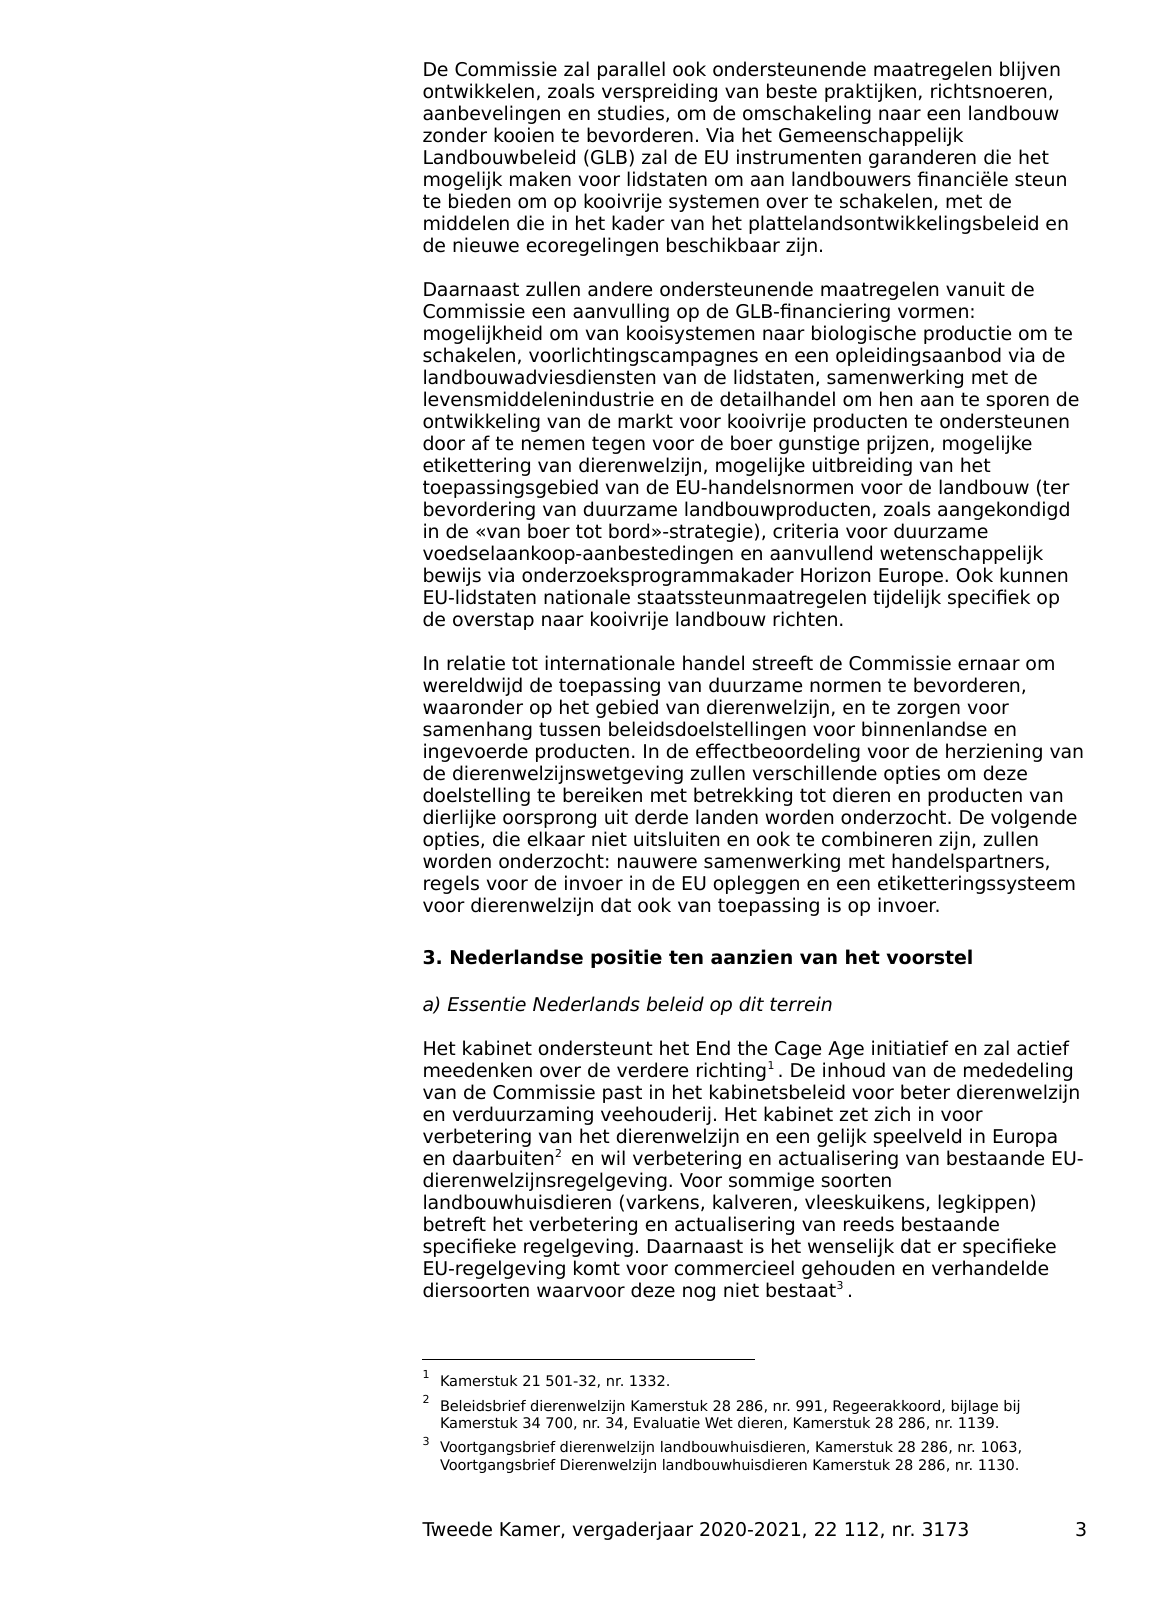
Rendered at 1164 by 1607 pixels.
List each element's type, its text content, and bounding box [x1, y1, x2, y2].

text Voortgangsbrief dierenwelzijn landbouwhuisdieren, Kamerstuk 28 286, nr. 1063, Voortgangsbrief Dierenwelzijn landbouwhuisdieren Kamerstuk 28 286, nr. 1130. [422, 1435, 1087, 1474]
text Het kabinet ondersteunt het End the Cage Age initiatief en zal actief meedenken over de verdere richting. De inhoud van de mededeling van de Commissie past in het kabinetsbeleid voor beter dierenwelzijn en verduurzaming veehouderij. Het kabinet zet zich in voor verbetering van het dierenwelzijn en een gelijk speelveld in Europa en daarbuiten en wil verbetering en actualisering van bestaande EU-dierenwelzijnsregelgeving. Voor sommige soorten landbouwhuisdieren (varkens, kalveren, vleeskuikens, legkippen) betreft het verbetering en actualisering van reeds bestaande specifieke regelgeving. Daarnaast is het wenselijk dat er specifieke EU-regelgeving komt voor commercieel gehouden en verhandelde diersoorten waarvoor deze nog niet bestaat. [422, 1038, 1087, 1302]
text Beleidsbrief dierenwelzijn Kamerstuk 28 286, nr. 991, Regeerakkoord, bijlage bij Kamerstuk 34 700, nr. 34, Evaluatie Wet dieren, Kamerstuk 28 286, nr. 1139. [422, 1393, 1087, 1432]
subtitle a) Essentie Nederlands beleid op dit terrein [422, 994, 1087, 1016]
subtitle 3. Nederlandse positie ten aanzien van het voorstel [422, 947, 1087, 969]
text Kamerstuk 21 501-32, nr. 1332. [422, 1368, 1087, 1391]
text Daarnaast zullen andere ondersteunende maatregelen vanuit de Commissie een aanvulling op de GLB-financiering vormen: mogelijkheid om van kooisystemen naar biologische productie om te schakelen, voorlichtingscampagnes en een opleidingsaanbod via de landbouwadviesdiensten van de lidstaten, samenwerking met de levensmiddelenindustrie en de detailhandel om hen aan te sporen de ontwikkeling van de markt voor kooivrije producten te ondersteunen door af te nemen tegen voor de boer gunstige prijzen, mogelijke etikettering van dierenwelzijn, mogelijke uitbreiding van het toepassingsgebied van de EU-handelsnormen voor de landbouw (ter bevordering van duurzame landbouwproducten, zoals aangekondigd in de «van boer tot bord»-strategie), criteria voor duurzame voedselaankoop-aanbestedingen en aanvullend wetenschappelijk bewijs via onderzoeksprogrammakader Horizon Europe. Ook kunnen EU-lidstaten nationale staatssteunmaatregelen tijdelijk specifiek op de overstap naar kooivrije landbouw richten. [422, 279, 1087, 631]
text De Commissie zal parallel ook ondersteunende maatregelen blijven ontwikkelen, zoals verspreiding van beste praktijken, richtsnoeren, aanbevelingen en studies, om de omschakeling naar een landbouw zonder kooien te bevorderen. Via het Gemeenschappelijk Landbouwbeleid (GLB) zal de EU instrumenten garanderen die het mogelijk maken voor lidstaten om aan landbouwers financiële steun te bieden om op kooivrije systemen over te schakelen, met de middelen die in het kader van het plattelandsontwikkelingsbeleid en de nieuwe ecoregelingen beschikbaar zijn. [422, 59, 1087, 257]
text In relatie tot internationale handel streeft de Commissie ernaar om wereldwijd de toepassing van duurzame normen te bevorderen, waaronder op het gebied van dierenwelzijn, en te zorgen voor samenhang tussen beleidsdoelstellingen voor binnenlandse en ingevoerde producten. In de effectbeoordeling voor de herziening van de dierenwelzijnswetgeving zullen verschillende opties om deze doelstelling te bereiken met betrekking tot dieren en producten van dierlijke oorsprong uit derde landen worden onderzocht. De volgende opties, die elkaar niet uitsluiten en ook te combineren zijn, zullen worden onderzocht: nauwere samenwerking met handelspartners, regels voor de invoer in de EU opleggen en een etiketteringssysteem voor dierenwelzijn dat ook van toepassing is op invoer. [422, 653, 1087, 917]
